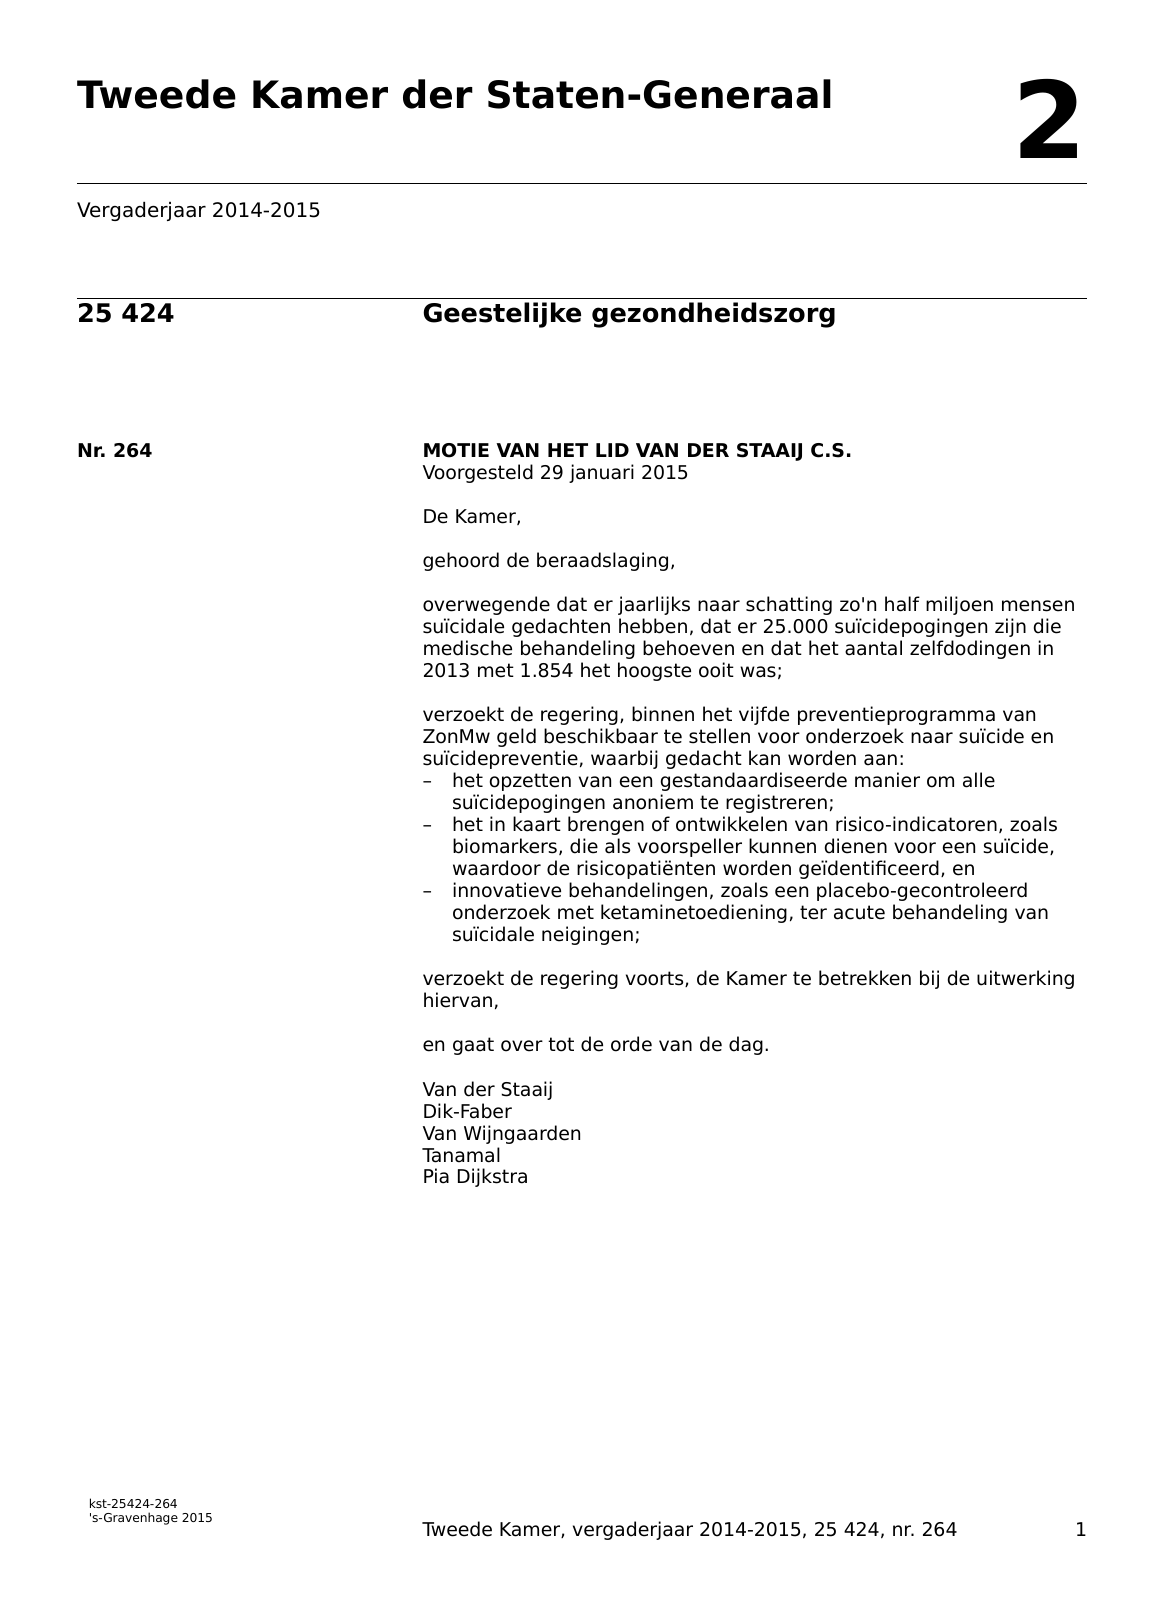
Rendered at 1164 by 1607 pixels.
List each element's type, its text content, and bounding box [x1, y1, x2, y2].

text verzoekt de regering, binnen het vijfde preventieprogramma van ZonMw geld beschikbaar te stellen voor onderzoek naar suïcide en suïcidepreventie, waarbij gedacht kan worden aan: [422, 704, 1087, 770]
subtitle 25 424 Geestelijke gezondheidszorg [77, 299, 1087, 329]
text kst-25424-264 [88, 1497, 323, 1511]
text Van Wijngaarden [422, 1122, 1087, 1144]
text Pia Dijkstra [422, 1166, 1087, 1188]
subtitle Nr. 264 MOTIE VAN HET LID VAN DER STAAIJ C.S. [77, 440, 1087, 462]
text en gaat over tot de orde van de dag. [422, 1034, 1087, 1056]
table_header Tweede Kamer der Staten-Generaal [77, 59, 886, 183]
text Van der Staaij [422, 1078, 1087, 1101]
text 's-Gravenhage 2015 [88, 1511, 323, 1525]
text verzoekt de regering voorts, de Kamer te betrekken bij de uitwerking hiervan, [422, 968, 1087, 1012]
text Dik-Faber [422, 1101, 1087, 1122]
text gehoord de beraadslaging, [422, 550, 1087, 572]
text overwegende dat er jaarlijks naar schatting zo'n half miljoen mensen suïcidale gedachten hebben, dat er 25.000 suïcidepogingen zijn die medische behandeling behoeven en dat het aantal zelfdodingen in 2013 met 1.854 het hoogste ooit was; [422, 594, 1087, 682]
text – innovatieve behandelingen, zoals een placebo-gecontroleerd onderzoek met ketaminetoediening, ter acute behandeling van suïcidale neigingen; [422, 880, 1087, 946]
text Tanamal [422, 1144, 1087, 1166]
text Voorgesteld 29 januari 2015 [422, 462, 1087, 484]
table_cell Vergaderjaar 2014-2015 [77, 184, 1087, 298]
text – het in kaart brengen of ontwikkelen van risico-indicatoren, zoals biomarkers, die als voorspeller kunnen dienen voor een suïcide, waardoor de risicopatiënten worden geïdentificeerd, en [422, 814, 1087, 880]
text De Kamer, [422, 506, 1087, 528]
text – het opzetten van een gestandaardiseerde manier om alle suïcidepogingen anoniem te registreren; [422, 770, 1087, 814]
table_header 2 [886, 59, 1087, 183]
